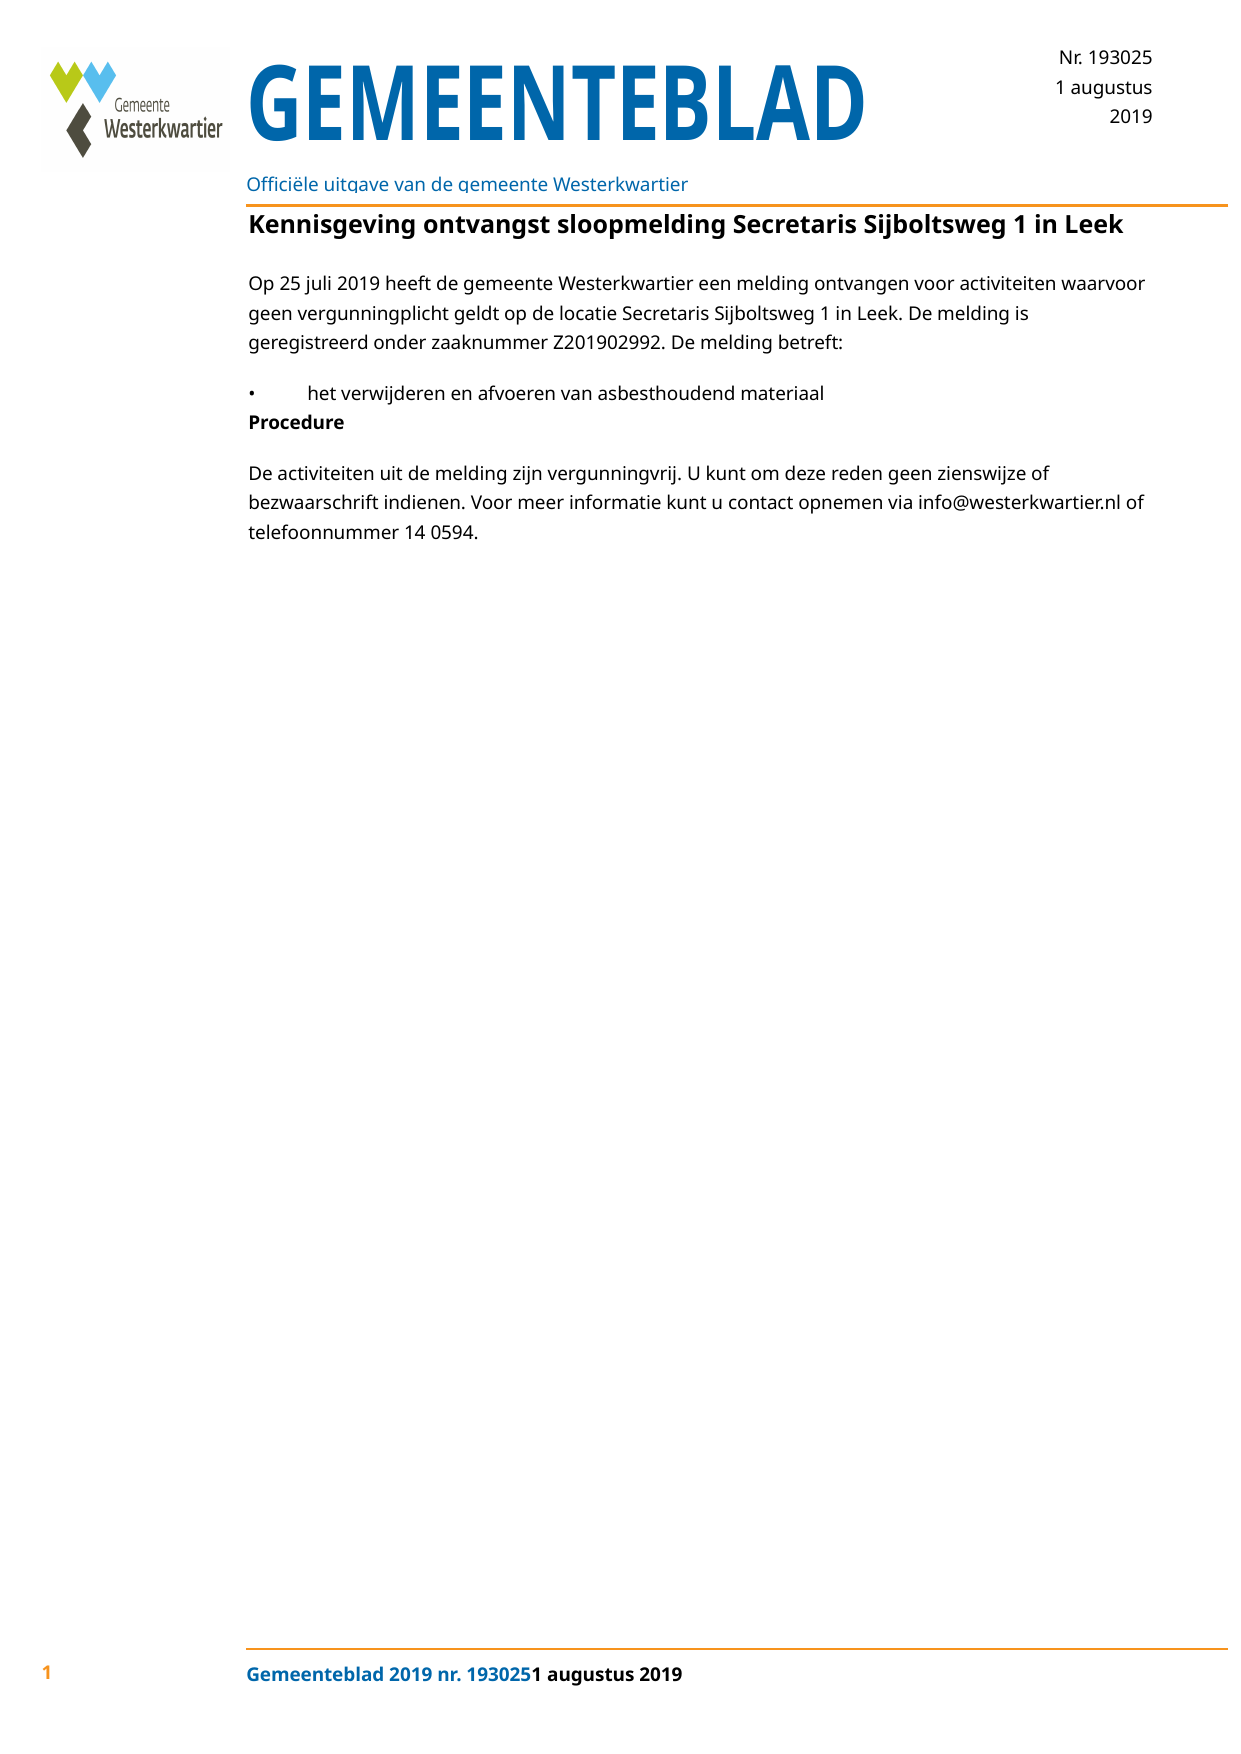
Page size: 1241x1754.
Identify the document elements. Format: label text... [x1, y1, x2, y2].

text Procedure [248, 409, 1152, 435]
text Kennisgeving ontvangst sloopmelding Secretaris Sijboltsweg 1 in Leek [248, 207, 1152, 241]
picture [41, 47, 231, 172]
list het verwijderen en afvoeren van asbesthoudend materiaal [248, 380, 1152, 406]
text Op 25 juli 2019 heeft de gemeente Westerkwartier een melding ontvangen voor activiteiten waarvoor geen vergunningplicht geldt op de locatie Secretaris Sijboltsweg 1 in Leek. De melding is geregistreerd onder zaaknummer Z201902992. De melding betreft: [248, 270, 1152, 355]
text De activiteiten uit de melding zijn vergunningvrij. U kunt om deze reden geen zienswijze of bezwaarschrift indienen. Voor meer informatie kunt u contact opnemen via info@westerkwartier.nl of telefoonnummer 14 0594. [248, 460, 1152, 545]
